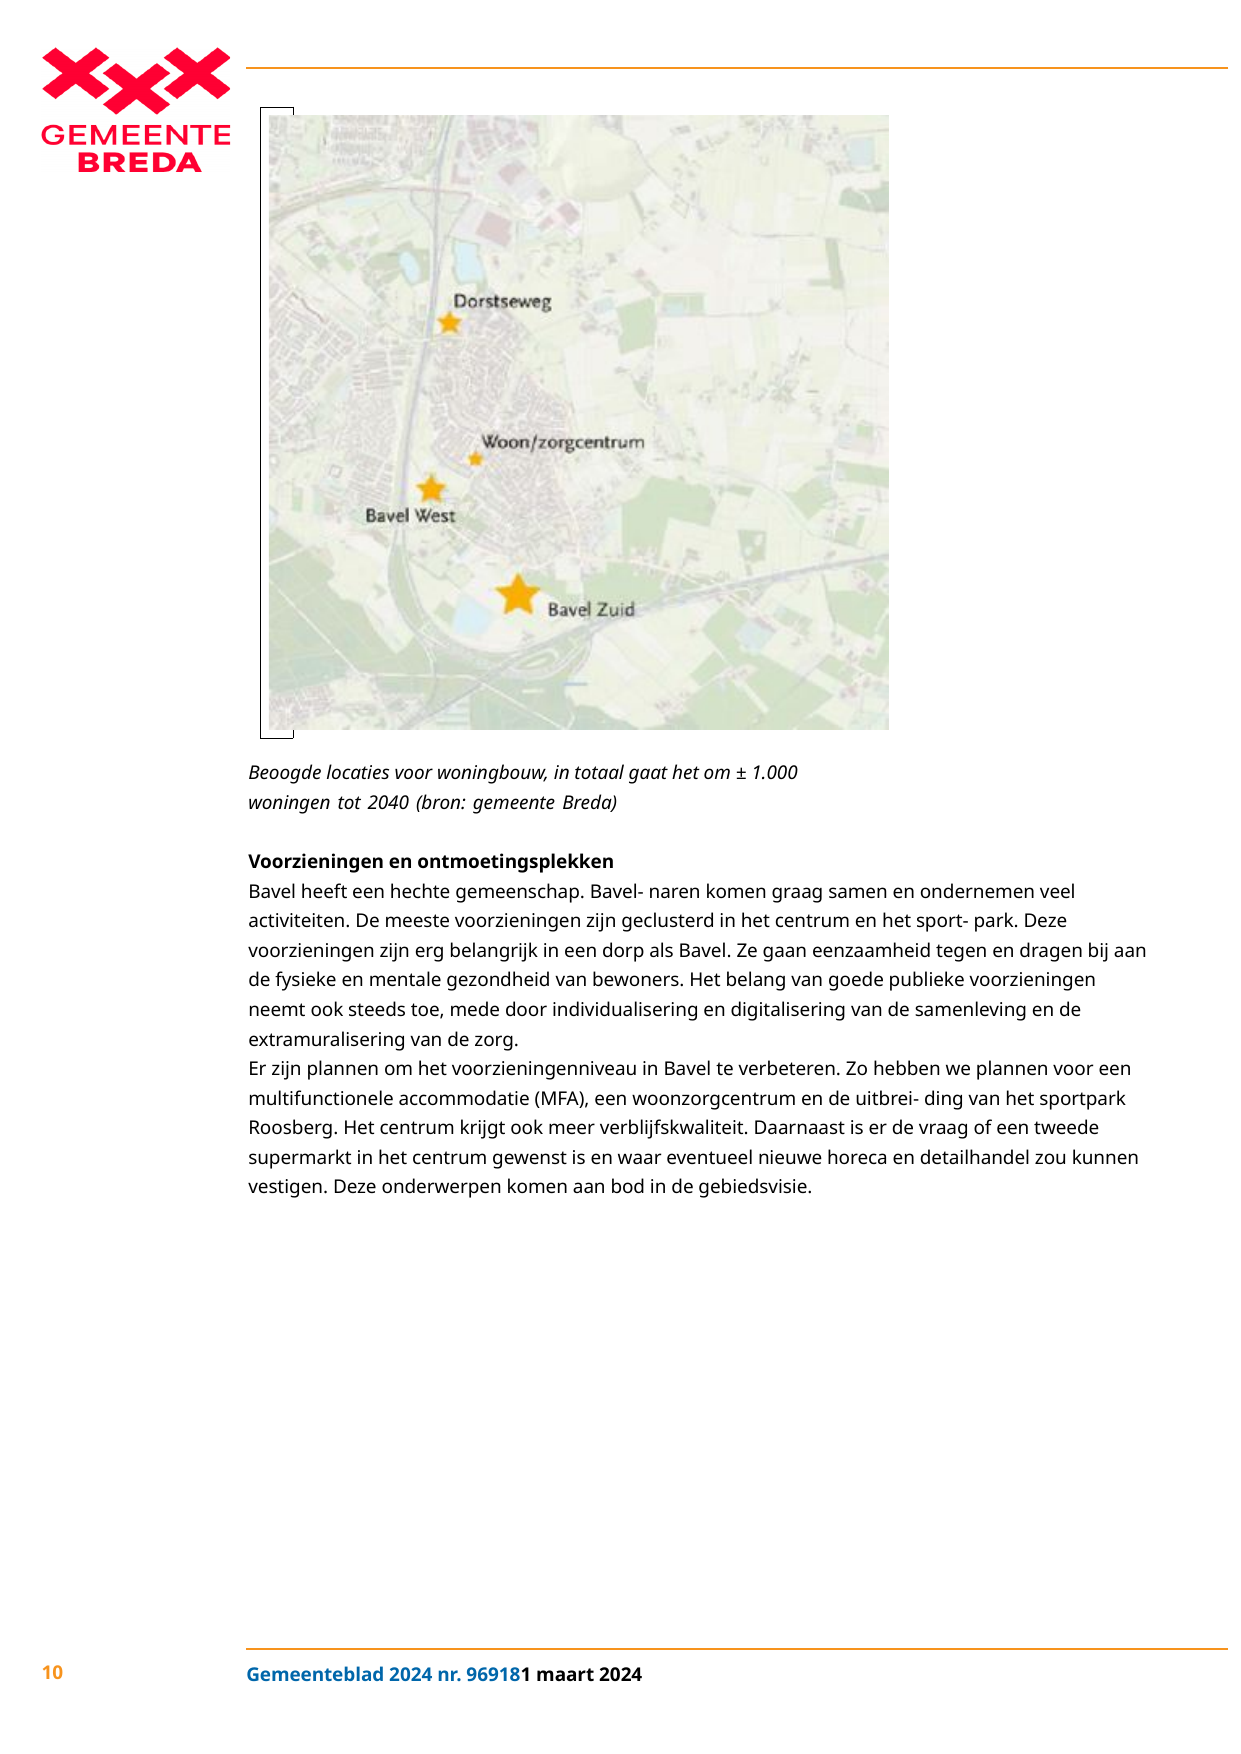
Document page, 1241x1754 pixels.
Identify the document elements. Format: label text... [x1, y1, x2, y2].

text Voorzieningen en ontmoetingsplekken [248, 848, 1152, 874]
text Er zijn plannen om het voorzieningenniveau in Bavel te verbeteren. Zo hebben we plannen voor een multifunctionele accommodatie (MFA), een woonzorgcentrum en de uitbrei- ding van het sportpark Roosberg. Het centrum krijgt ook meer verblijfskwaliteit. Daarnaast is er de vraag of een tweede supermarkt in het centrum gewenst is en waar eventueel nieuwe horeca en detailhandel zou kunnen vestigen. Deze onderwerpen komen aan bod in de gebiedsvisie. [248, 1055, 1152, 1199]
picture [41, 47, 231, 172]
text Beoogde locaties voor woningbouw, in totaal gaat het om ± 1.000 woningen tot 2040 (bron: gemeente Breda) [248, 759, 1152, 815]
picture [268, 115, 889, 730]
text Bavel heeft een hechte gemeenschap. Bavel- naren komen graag samen en ondernemen veel activiteiten. De meeste voorzieningen zijn geclusterd in het centrum en het sport- park. Deze voorzieningen zijn erg belangrijk in een dorp als Bavel. Ze gaan eenzaamheid tegen en dragen bij aan de fysieke en mentale gezondheid van bewoners. Het belang van goede publieke voorzieningen neemt ook steeds toe, mede door individualisering en digitalisering van de samenleving en de extramuralisering van de zorg. [248, 878, 1152, 1051]
